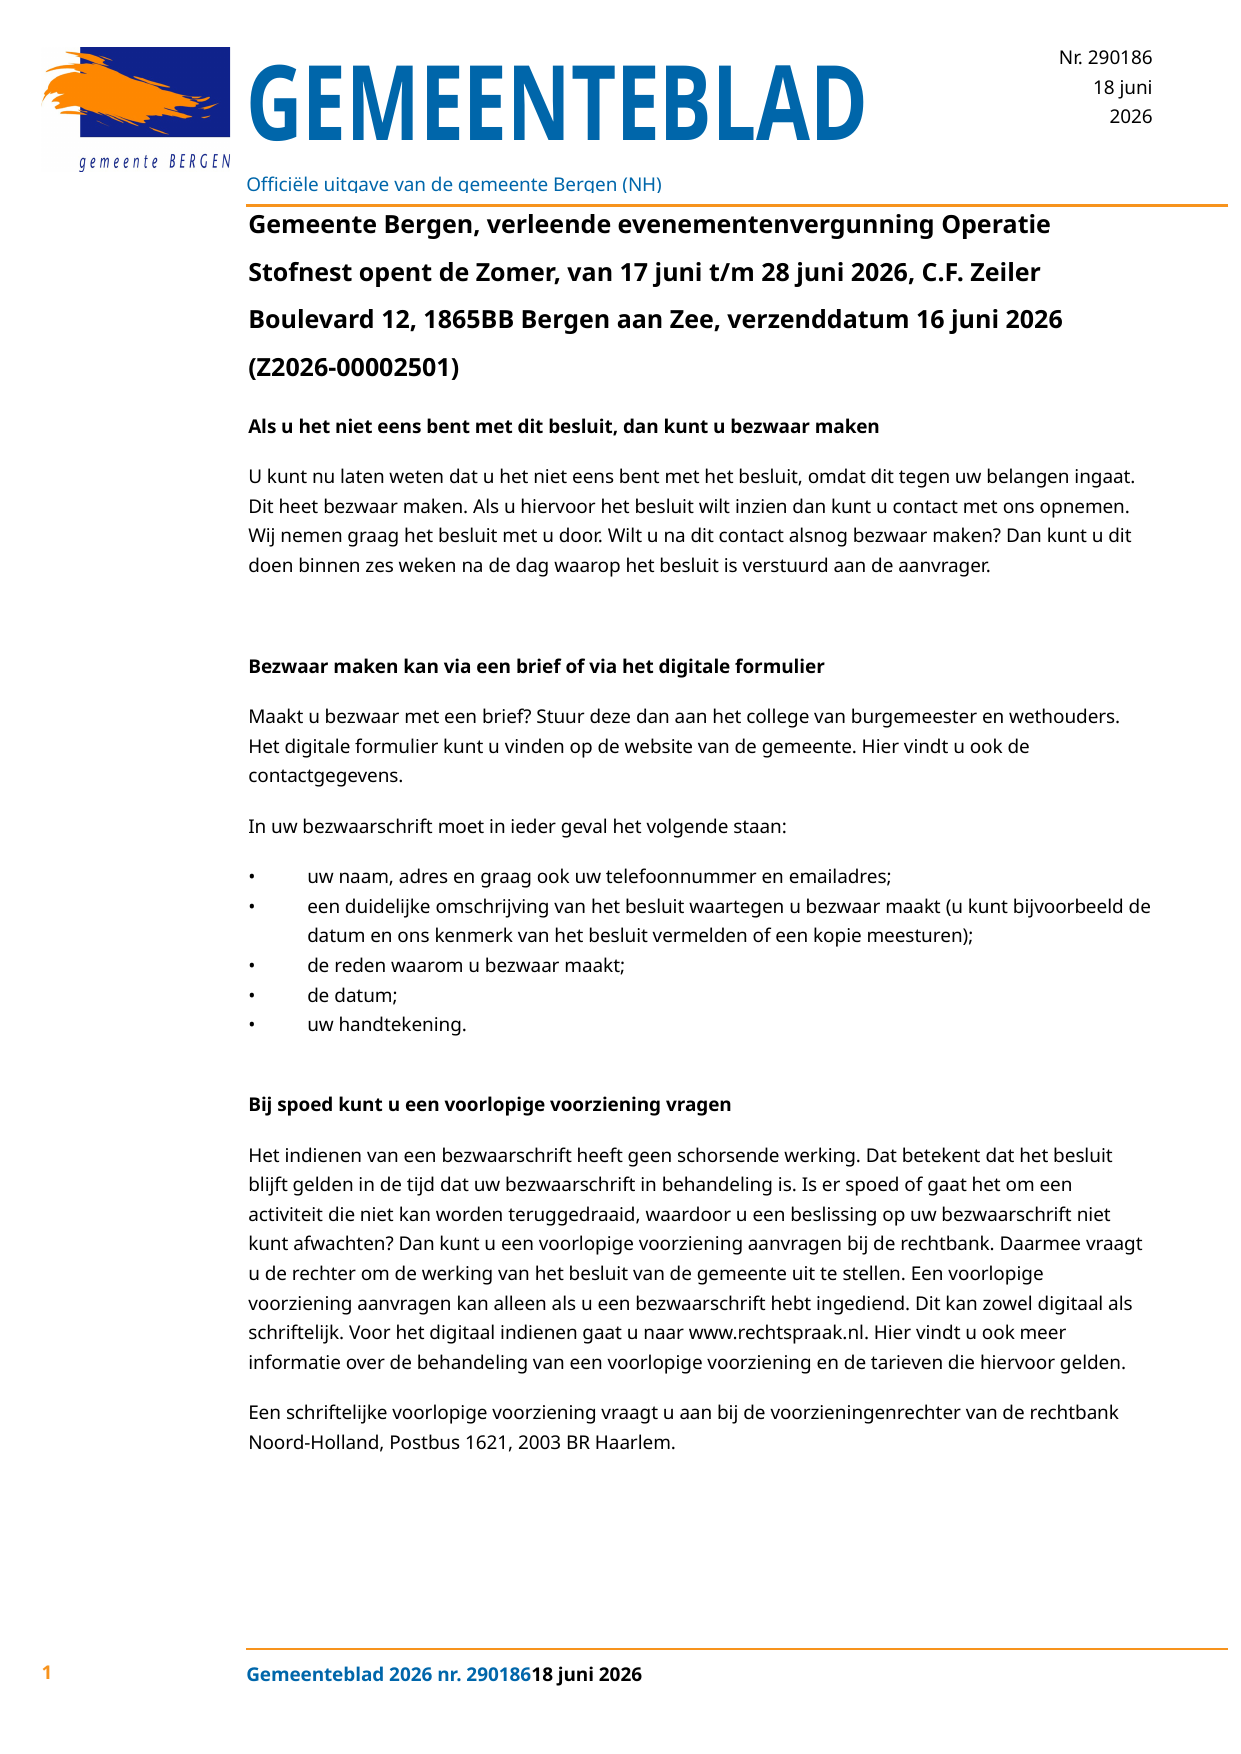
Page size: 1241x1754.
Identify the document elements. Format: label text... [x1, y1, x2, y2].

text Gemeente Bergen, verleende evenementenvergunning Operatie Stofnest opent de Zomer, van 17 juni t/m 28 juni 2026, C.F. Zeiler Boulevard 12, 1865BB Bergen aan Zee, verzenddatum 16 juni 2026 (Z2026-00002501) [248, 207, 1152, 384]
list een duidelijke omschrijving van het besluit waartegen u bezwaar maakt (u kunt bijvoorbeeld de datum en ons kenmerk van het besluit vermelden of een kopie meesturen); [248, 893, 1152, 948]
text Als u het niet eens bent met dit besluit, dan kunt u bezwaar maken [248, 413, 1152, 439]
picture [41, 47, 231, 172]
text U kunt nu laten weten dat u het niet eens bent met het besluit, omdat dit tegen uw belangen ingaat. Dit heet bezwaar maken. Als u hiervoor het besluit wilt inzien dan kunt u contact met ons opnemen. Wij nemen graag het besluit met u door. Wilt u na dit contact alsnog bezwaar maken? Dan kunt u dit doen binnen zes weken na de dag waarop het besluit is verstuurd aan de aanvrager. [248, 463, 1152, 578]
list uw handtekening. [248, 1011, 1152, 1037]
list de datum; [248, 982, 1152, 1008]
text Bezwaar maken kan via een brief of via het digitale formulier [248, 653, 1152, 679]
list de reden waarom u bezwaar maakt; [248, 952, 1152, 978]
text In uw bezwaarschrift moet in ieder geval het volgende staan: [248, 813, 1152, 839]
text Bij spoed kunt u een voorlopige voorziening vragen [248, 1091, 1152, 1117]
text Het indienen van een bezwaarschrift heeft geen schorsende werking. Dat betekent dat het besluit blijft gelden in de tijd dat uw bezwaarschrift in behandeling is. Is er spoed of gaat het om een activiteit die niet kan worden teruggedraaid, waardoor u een beslissing op uw bezwaarschrift niet kunt afwachten? Dan kunt u een voorlopige voorziening aanvragen bij de rechtbank. Daarmee vraagt u de rechter om de werking van het besluit van de gemeente uit te stellen. Een voorlopige voorziening aanvragen kan alleen als u een bezwaarschrift hebt ingediend. Dit kan zowel digitaal als schriftelijk. Voor het digitaal indienen gaat u naar www.rechtspraak.nl. Hier vindt u ook meer informatie over de behandeling van een voorlopige voorziening en de tarieven die hiervoor gelden. [248, 1142, 1152, 1375]
list uw naam, adres en graag ook uw telefoonnummer en emailadres; [248, 863, 1152, 889]
text Maakt u bezwaar met een brief? Stuur deze dan aan het college van burgemeester en wethouders. Het digitale formulier kunt u vinden op de website van de gemeente. Hier vindt u ook de contactgegevens. [248, 703, 1152, 788]
text Een schriftelijke voorlopige voorziening vraagt u aan bij de voorzieningenrechter van de rechtbank Noord-Holland, Postbus 1621, 2003 BR Haarlem. [248, 1399, 1152, 1455]
